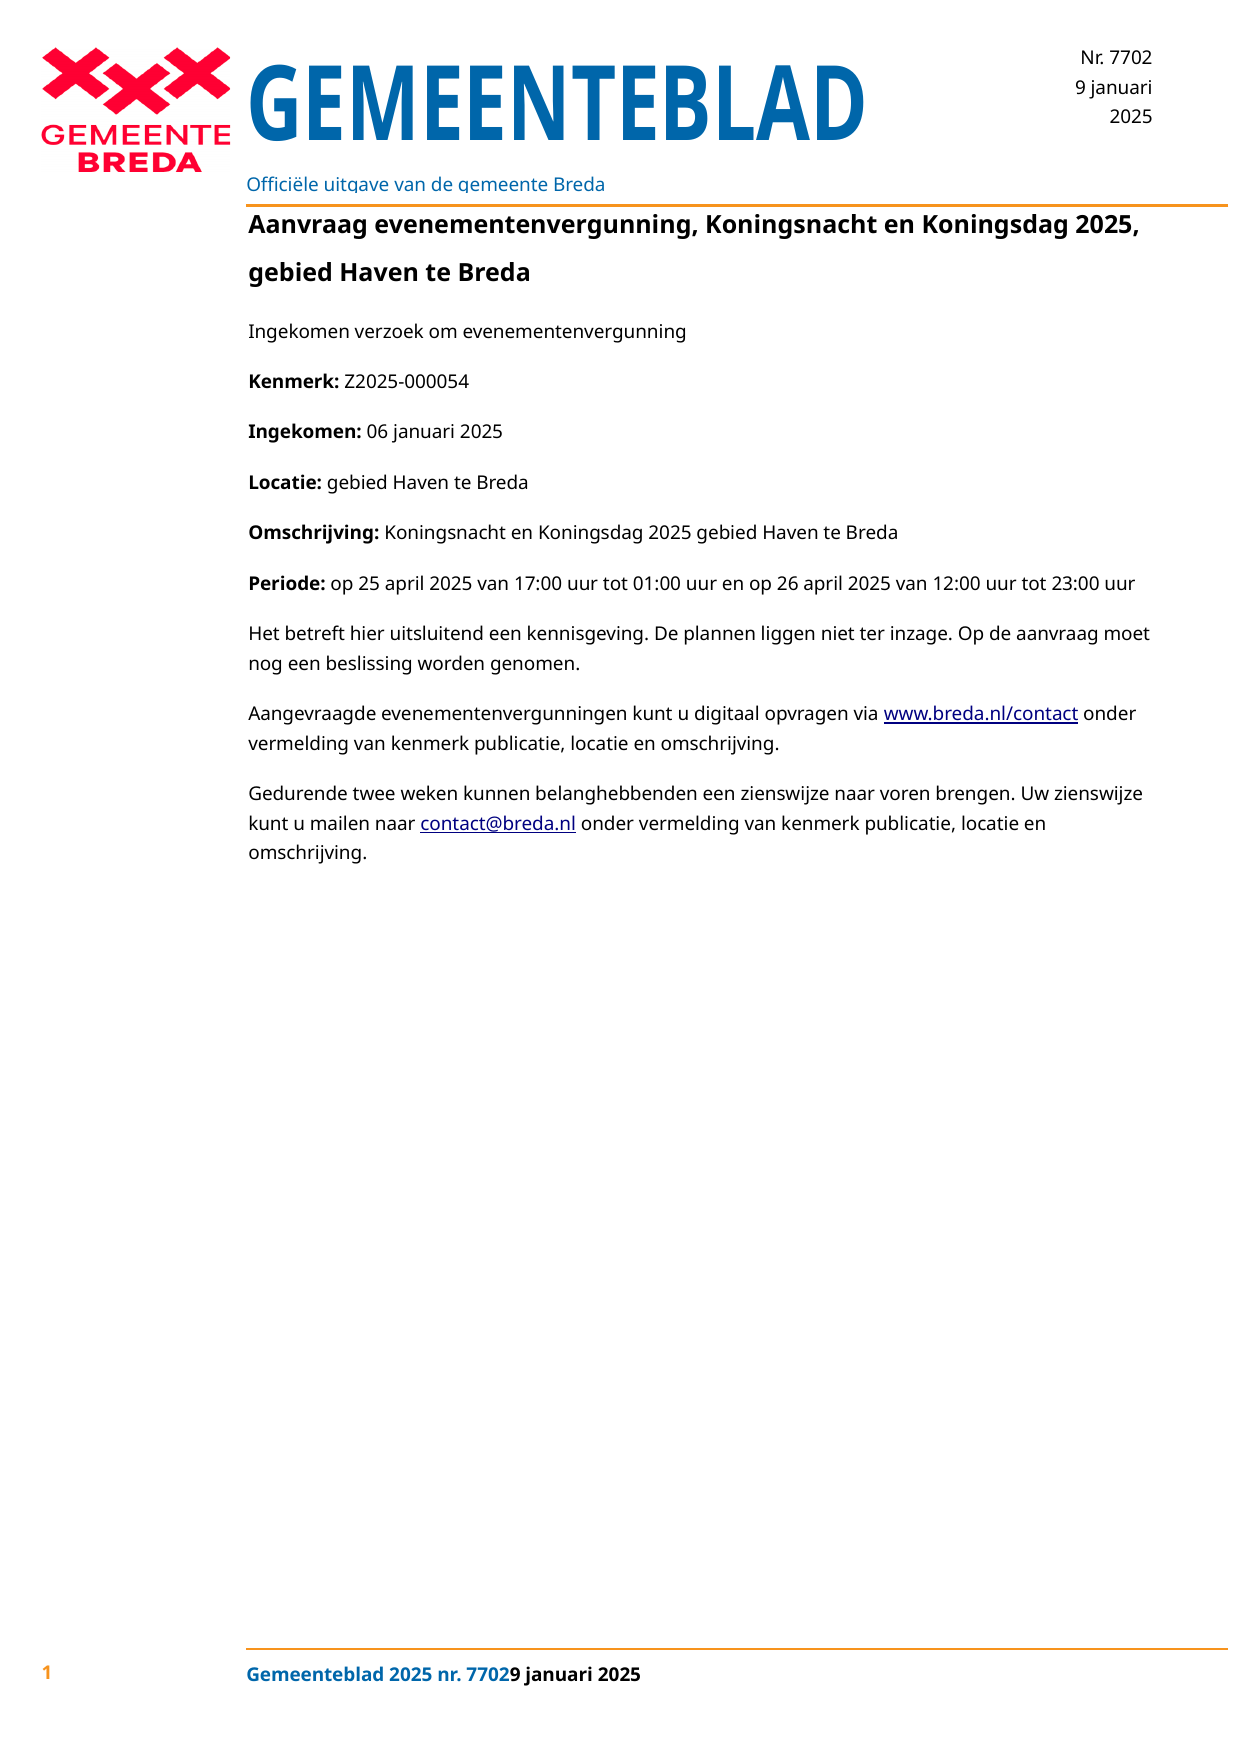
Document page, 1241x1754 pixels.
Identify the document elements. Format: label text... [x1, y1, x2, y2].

picture [41, 47, 231, 172]
text Kenmerk: Z2025-000054 [248, 368, 1152, 394]
text Aanvraag evenementenvergunning, Koningsnacht en Koningsdag 2025, gebied Haven te Breda [248, 207, 1152, 288]
text Ingekomen: 06 januari 2025 [248, 419, 1152, 444]
text Periode: op 25 april 2025 van 17:00 uur tot 01:00 uur en op 26 april 2025 van 12:00 uur tot 23:00 uur [248, 570, 1152, 596]
text Locatie: gebied Haven te Breda [248, 469, 1152, 495]
text Gedurende twee weken kunnen belanghebbenden een zienswijze naar voren brengen. Uw zienswijze kunt u mailen naar contact@breda.nl onder vermelding van kenmerk publicatie, locatie en omschrijving. [248, 780, 1152, 865]
text Ingekomen verzoek om evenementenvergunning [248, 318, 1152, 344]
text Omschrijving: Koningsnacht en Koningsdag 2025 gebied Haven te Breda [248, 519, 1152, 545]
text Aangevraagde evenementenvergunningen kunt u digitaal opvragen via www.breda.nl/contact onder vermelding van kenmerk publicatie, locatie en omschrijving. [248, 700, 1152, 756]
text Het betreft hier uitsluitend een kennisgeving. De plannen liggen niet ter inzage. Op de aanvraag moet nog een beslissing worden genomen. [248, 620, 1152, 676]
